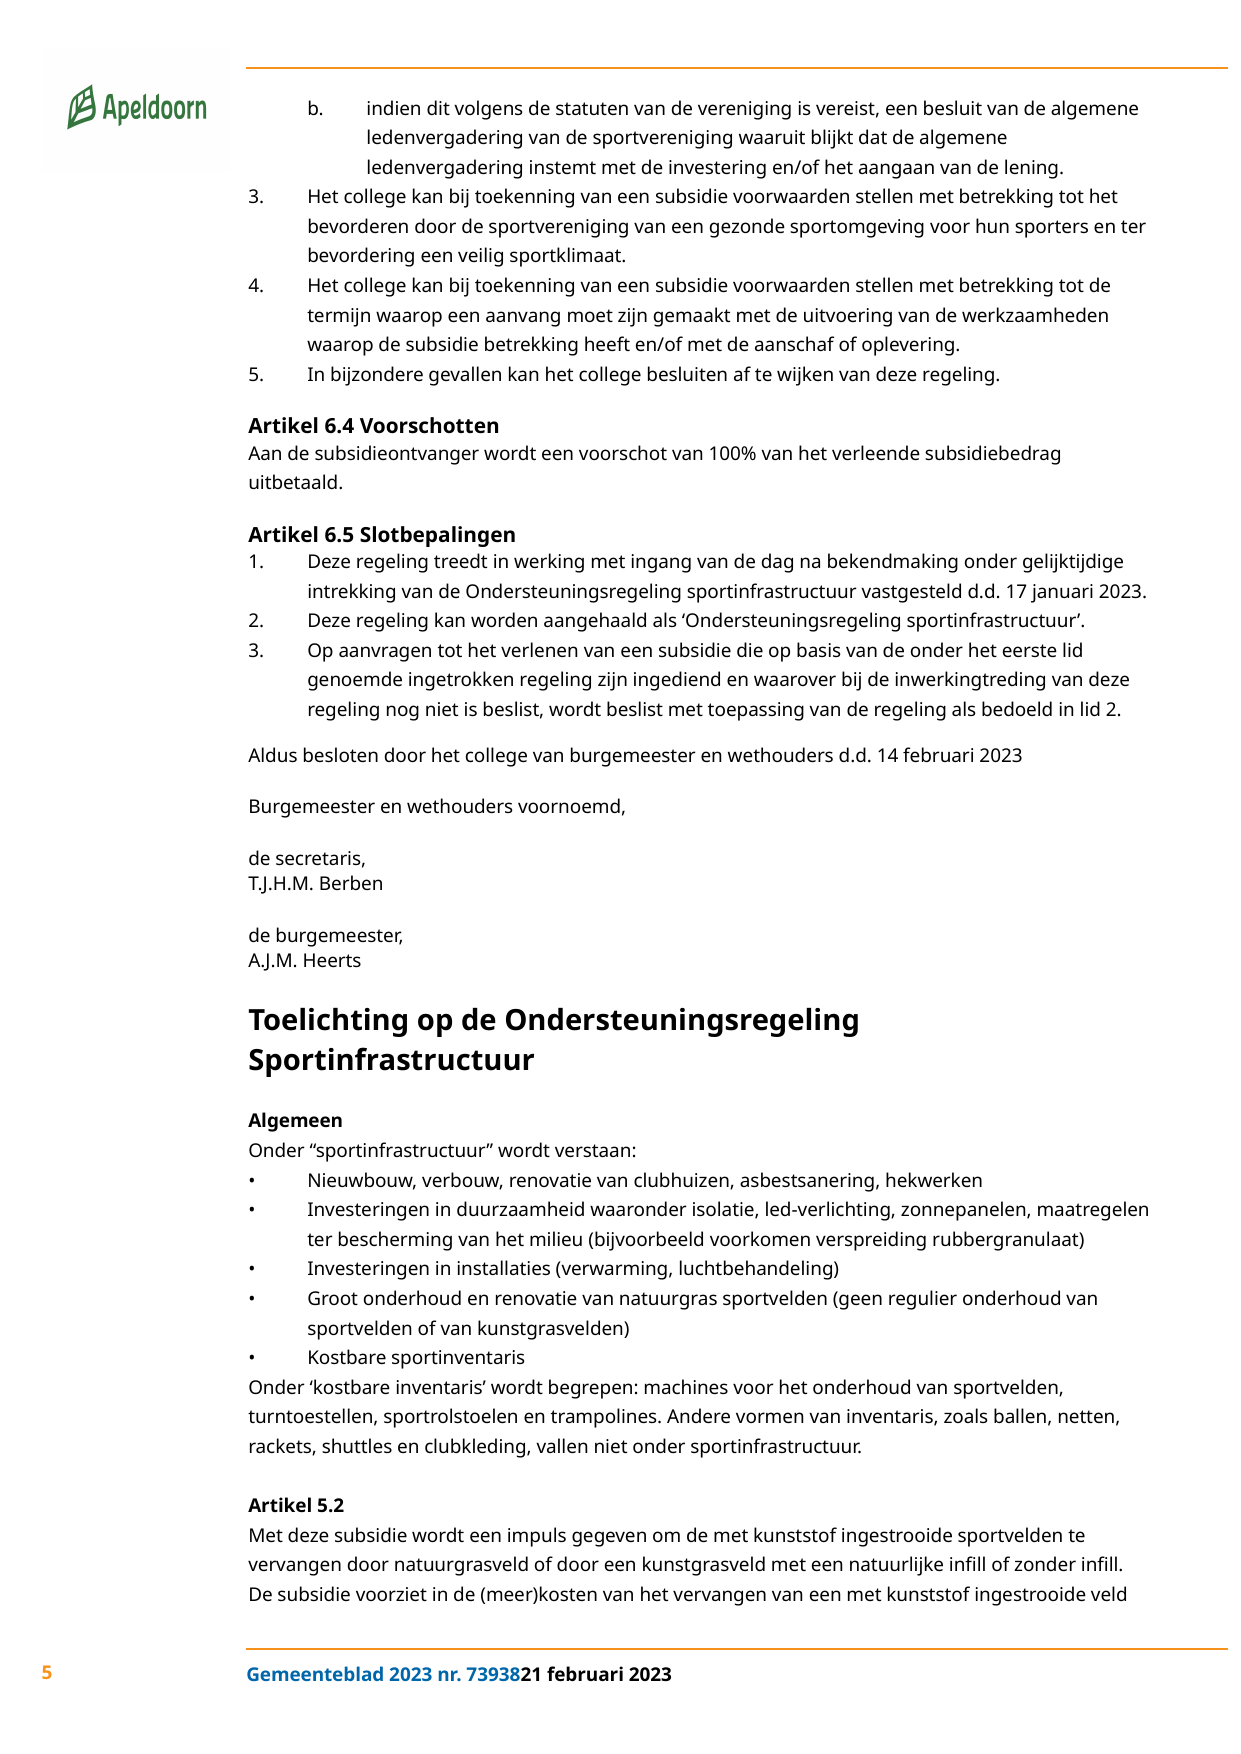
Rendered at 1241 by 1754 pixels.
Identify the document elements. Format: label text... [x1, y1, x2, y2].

text de burgemeester, [248, 922, 1152, 948]
text Met deze subsidie wordt een impuls gegeven om de met kunststof ingestrooide sportvelden te vervangen door natuurgrasveld of door een kunstgrasveld met een natuurlijke infill of zonder infill. De subsidie voorziet in de (meer)kosten van het vervangen van een met kunststof ingestrooide veld [248, 1522, 1152, 1607]
text de secretaris, [248, 845, 1152, 871]
list Op aanvragen tot het verlenen van een subsidie die op basis van de onder het eerste lid genoemde ingetrokken regeling zijn ingediend en waarover bij de inwerkingtreding van deze regeling nog niet is beslist, wordt beslist met toepassing van de regeling als bedoeld in lid 2. [248, 637, 1152, 722]
text Aldus besloten door het college van burgemeester en wethouders d.d. 14 februari 2023 [248, 742, 1152, 768]
text Burgemeester en wethouders voornoemd, [248, 793, 1152, 819]
text A.J.M. Heerts [248, 948, 1152, 973]
text Toelichting op de Ondersteuningsregeling Sportinfrastructuur [248, 999, 1152, 1078]
list Deze regeling treedt in werking met ingang van de dag na bekendmaking onder gelijktijdige intrekking van de Ondersteuningsregeling sportinfrastructuur vastgesteld d.d. 17 januari 2023. [248, 548, 1152, 604]
list Het college kan bij toekenning van een subsidie voorwaarden stellen met betrekking tot de termijn waarop een aanvang moet zijn gemaakt met de uitvoering van de werkzaamheden waarop de subsidie betrekking heeft en/of met de aanschaf of oplevering. [248, 272, 1152, 357]
list Deze regeling kan worden aangehaald als ‘Ondersteuningsregeling sportinfrastructuur’. [248, 607, 1152, 633]
list In bijzondere gevallen kan het college besluiten af te wijken van deze regeling. [248, 361, 1152, 387]
list Nieuwbouw, verbouw, renovatie van clubhuizen, asbestsanering, hekwerken [248, 1167, 1152, 1193]
list Het college kan bij toekenning van een subsidie voorwaarden stellen met betrekking tot het bevorderen door de sportvereniging van een gezonde sportomgeving voor hun sporters en ter bevordering een veilig sportklimaat. [248, 183, 1152, 268]
text Algemeen [248, 1108, 1152, 1133]
list indien dit volgens de statuten van de vereniging is vereist, een besluit van de algemene ledenvergadering van de sportvereniging waaruit blijkt dat de algemene ledenvergadering instemt met de investering en/of het aangaan van de lening. [307, 95, 1152, 180]
list Investeringen in installaties (verwarming, luchtbehandeling) [248, 1256, 1152, 1281]
text T.J.H.M. Berben [248, 871, 1152, 896]
text Artikel 6.5 Slotbepalingen [248, 520, 1152, 548]
picture [41, 47, 231, 172]
text Aan de subsidieontvanger wordt een voorschot van 100% van het verleende subsidiebedrag uitbetaald. [248, 440, 1152, 495]
text Artikel 6.4 Voorschotten [248, 411, 1152, 440]
list Kostbare sportinventaris [248, 1344, 1152, 1370]
list Investeringen in duurzaamheid waaronder isolatie, led-verlichting, zonnepanelen, maatregelen ter bescherming van het milieu (bijvoorbeeld voorkomen verspreiding rubbergranulaat) [248, 1196, 1152, 1252]
text Onder ‘kostbare inventaris’ wordt begrepen: machines voor het onderhoud van sportvelden, turntoestellen, sportrolstoelen en trampolines. Andere vormen van inventaris, zoals ballen, netten, rackets, shuttles en clubkleding, vallen niet onder sportinfrastructuur. [248, 1374, 1152, 1459]
text Onder “sportinfrastructuur” wordt verstaan: [248, 1137, 1152, 1163]
text Artikel 5.2 [248, 1492, 1152, 1518]
list Groot onderhoud en renovatie van natuurgras sportvelden (geen regulier onderhoud van sportvelden of van kunstgrasvelden) [248, 1285, 1152, 1341]
